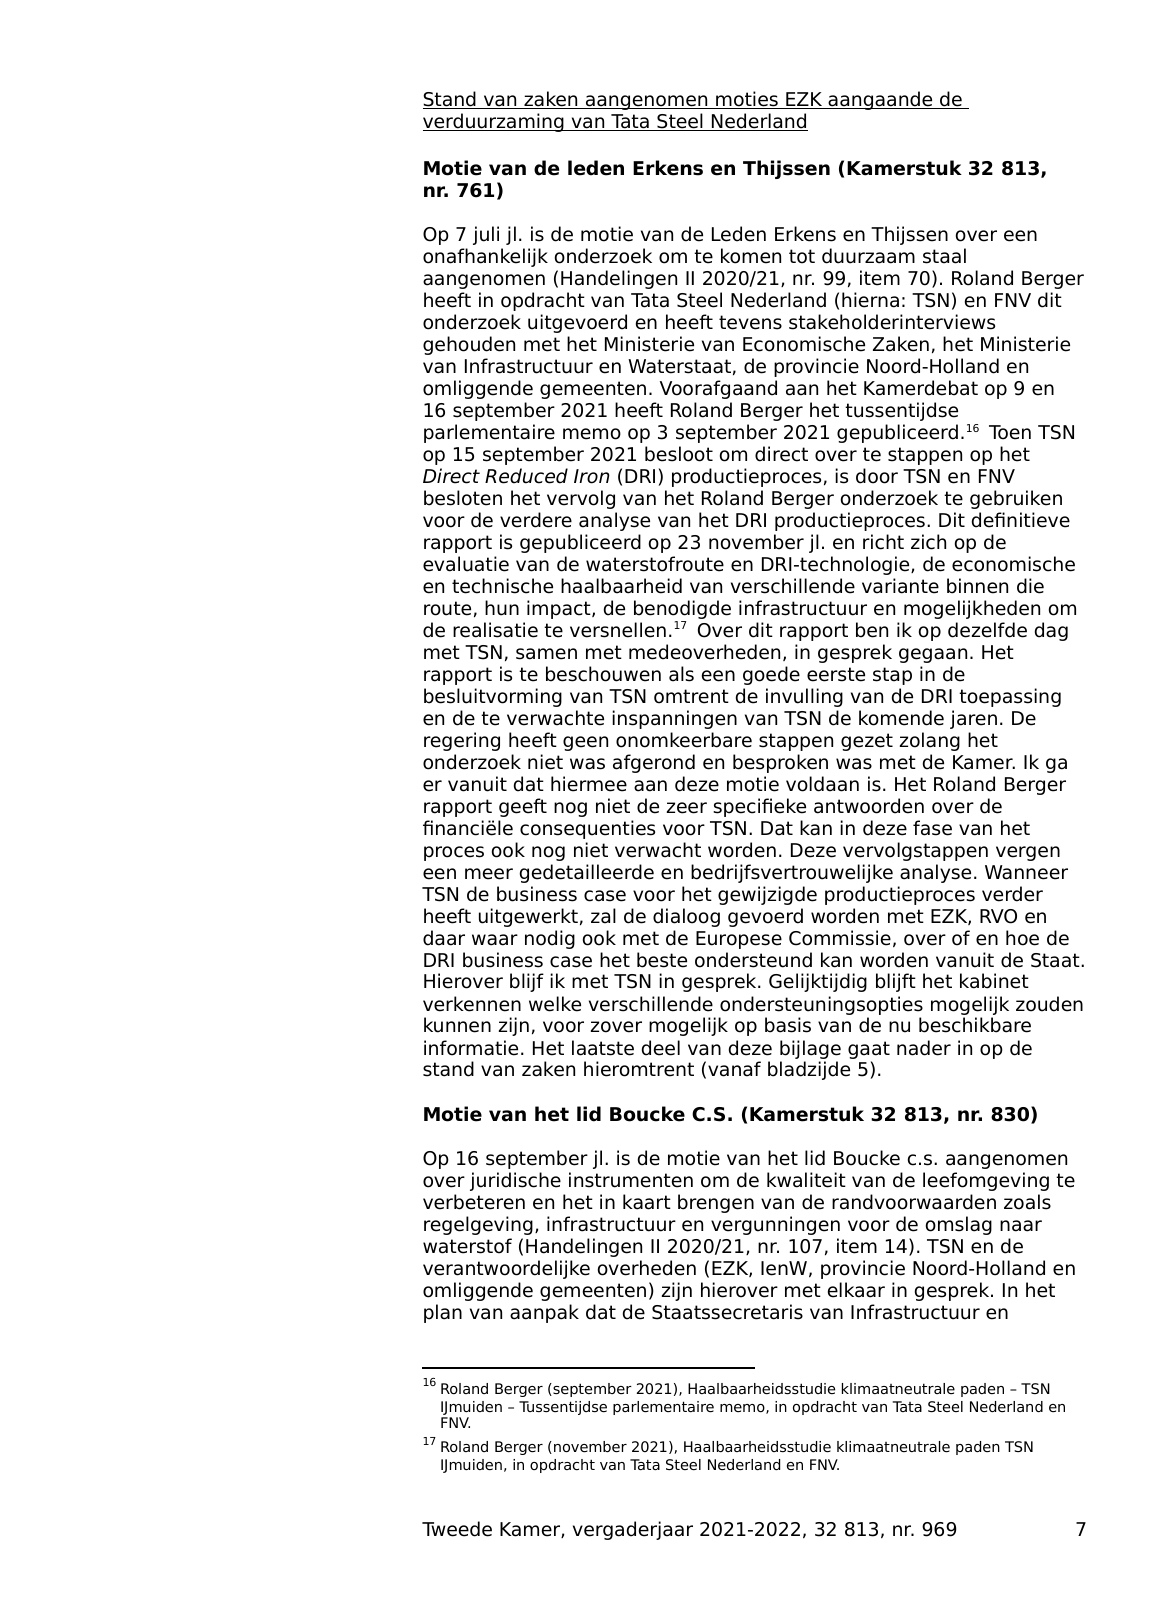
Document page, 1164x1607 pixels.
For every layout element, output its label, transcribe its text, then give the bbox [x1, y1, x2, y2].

subtitle Stand van zaken aangenomen moties EZK aangaande de verduurzaming van Tata Steel Nederland [422, 89, 1087, 133]
text Roland Berger (november 2021), Haalbaarheidsstudie klimaatneutrale paden TSN IJmuiden, in opdracht van Tata Steel Nederland en FNV. [422, 1435, 1087, 1474]
subtitle Motie van het lid Boucke C.S. (Kamerstuk 32 813, nr. 830) [422, 1103, 1087, 1126]
text Op 7 juli jl. is de motie van de Leden Erkens en Thijssen over een onafhankelijk onderzoek om te komen tot duurzaam staal aangenomen (Handelingen II 2020/21, nr. 99, item 70). Roland Berger heeft in opdracht van Tata Steel Nederland (hierna: TSN) en FNV dit onderzoek uitgevoerd en heeft tevens stakeholderinterviews gehouden met het Ministerie van Economische Zaken, het Ministerie van Infrastructuur en Waterstaat, de provincie Noord-Holland en omliggende gemeenten. Voorafgaand aan het Kamerdebat op 9 en 16 september 2021 heeft Roland Berger het tussentijdse parlementaire memo op 3 september 2021 gepubliceerd. Toen TSN op 15 september 2021 besloot om direct over te stappen op het Direct Reduced Iron (DRI) productieproces, is door TSN en FNV besloten het vervolg van het Roland Berger onderzoek te gebruiken voor de verdere analyse van het DRI productieproces. Dit definitieve rapport is gepubliceerd op 23 november jl. en richt zich op de evaluatie van de waterstofroute en DRI-technologie, de economische en technische haalbaarheid van verschillende variante binnen die route, hun impact, de benodigde infrastructuur en mogelijkheden om de realisatie te versnellen. Over dit rapport ben ik op dezelfde dag met TSN, samen met medeoverheden, in gesprek gegaan. Het rapport is te beschouwen als een goede eerste stap in de besluitvorming van TSN omtrent de invulling van de DRI toepassing en de te verwachte inspanningen van TSN de komende jaren. De regering heeft geen onomkeerbare stappen gezet zolang het onderzoek niet was afgerond en besproken was met de Kamer. Ik ga er vanuit dat hiermee aan deze motie voldaan is. Het Roland Berger rapport geeft nog niet de zeer specifieke antwoorden over de financiële consequenties voor TSN. Dat kan in deze fase van het proces ook nog niet verwacht worden. Deze vervolgstappen vergen een meer gedetailleerde en bedrijfsvertrouwelijke analyse. Wanneer TSN de business case voor het gewijzigde productieproces verder heeft uitgewerkt, zal de dialoog gevoerd worden met EZK, RVO en daar waar nodig ook met de Europese Commissie, over of en hoe de DRI business case het beste ondersteund kan worden vanuit de Staat. Hierover blijf ik met TSN in gesprek. Gelijktijdig blijft het kabinet verkennen welke verschillende ondersteuningsopties mogelijk zouden kunnen zijn, voor zover mogelijk op basis van de nu beschikbare informatie. Het laatste deel van deze bijlage gaat nader in op de stand van zaken hieromtrent (vanaf bladzijde 5). [422, 224, 1087, 1081]
text Op 16 september jl. is de motie van het lid Boucke c.s. aangenomen over juridische instrumenten om de kwaliteit van de leefomgeving te verbeteren en het in kaart brengen van de randvoorwaarden zoals regelgeving, infrastructuur en vergunningen voor de omslag naar waterstof (Handelingen II 2020/21, nr. 107, item 14). TSN en de verantwoordelijke overheden (EZK, IenW, provincie Noord-Holland en omliggende gemeenten) zijn hierover met elkaar in gesprek. In het plan van aanpak dat de Staatssecretaris van Infrastructuur en [422, 1148, 1087, 1323]
subtitle Motie van de leden Erkens en Thijssen (Kamerstuk 32 813, nr. 761) [422, 158, 1087, 202]
text Roland Berger (september 2021), Haalbaarheidsstudie klimaatneutrale paden – TSN IJmuiden – Tussentijdse parlementaire memo, in opdracht van Tata Steel Nederland en FNV. [422, 1377, 1087, 1432]
